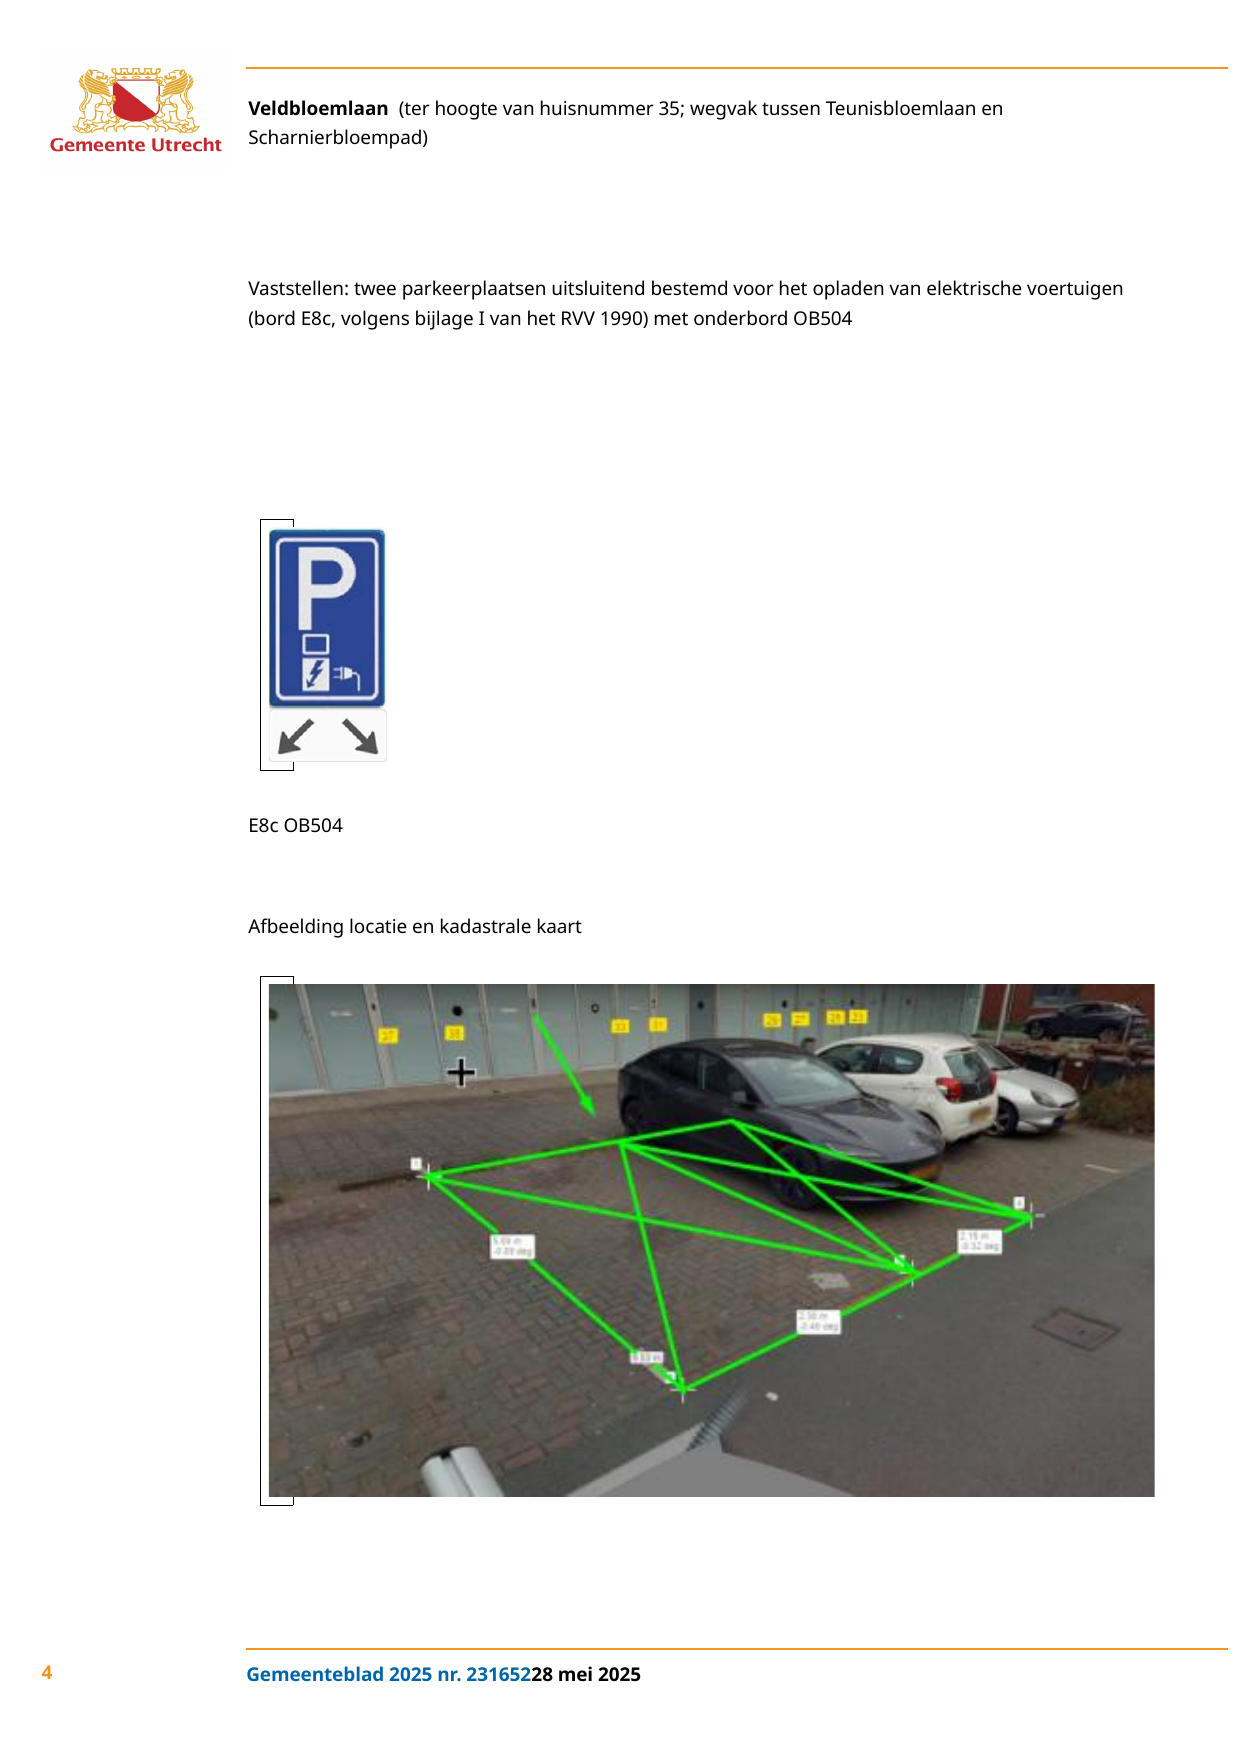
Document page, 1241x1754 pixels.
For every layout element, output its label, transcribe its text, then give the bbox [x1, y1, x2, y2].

text Afbeelding locatie en kadastrale kaart [248, 913, 1152, 939]
picture [268, 527, 387, 762]
picture [41, 47, 231, 172]
picture [268, 984, 1155, 1497]
text E8c OB504 [248, 813, 1152, 838]
text Veldbloemlaan (ter hoogte van huisnummer 35; wegvak tussen Teunisbloemlaan en Scharnierbloempad) [248, 95, 1152, 150]
text Vaststellen: twee parkeerplaatsen uitsluitend bestemd voor het opladen van elektrische voertuigen (bord E8c, volgens bijlage I van het RVV 1990) met onderbord OB504 [248, 276, 1152, 331]
